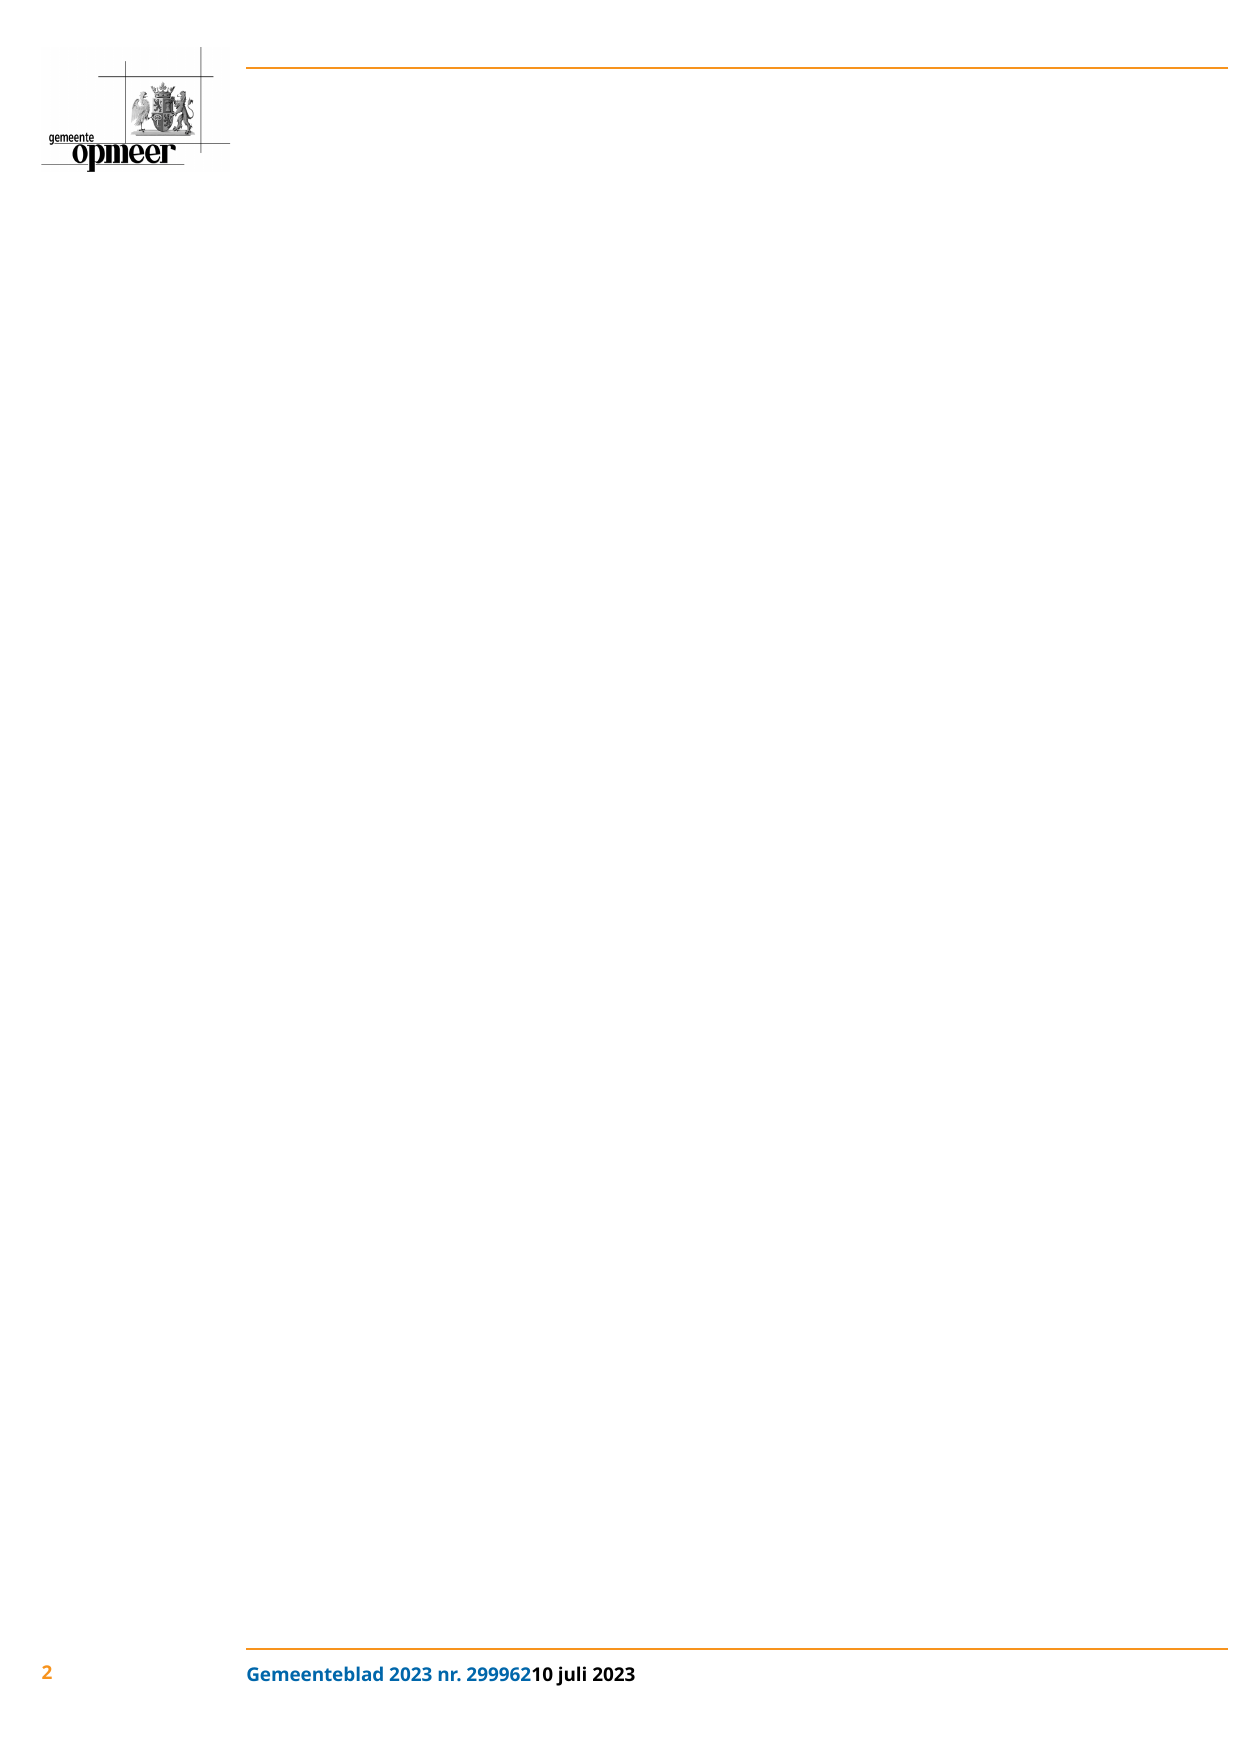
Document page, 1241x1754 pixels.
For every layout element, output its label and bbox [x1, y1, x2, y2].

picture [41, 47, 231, 172]
